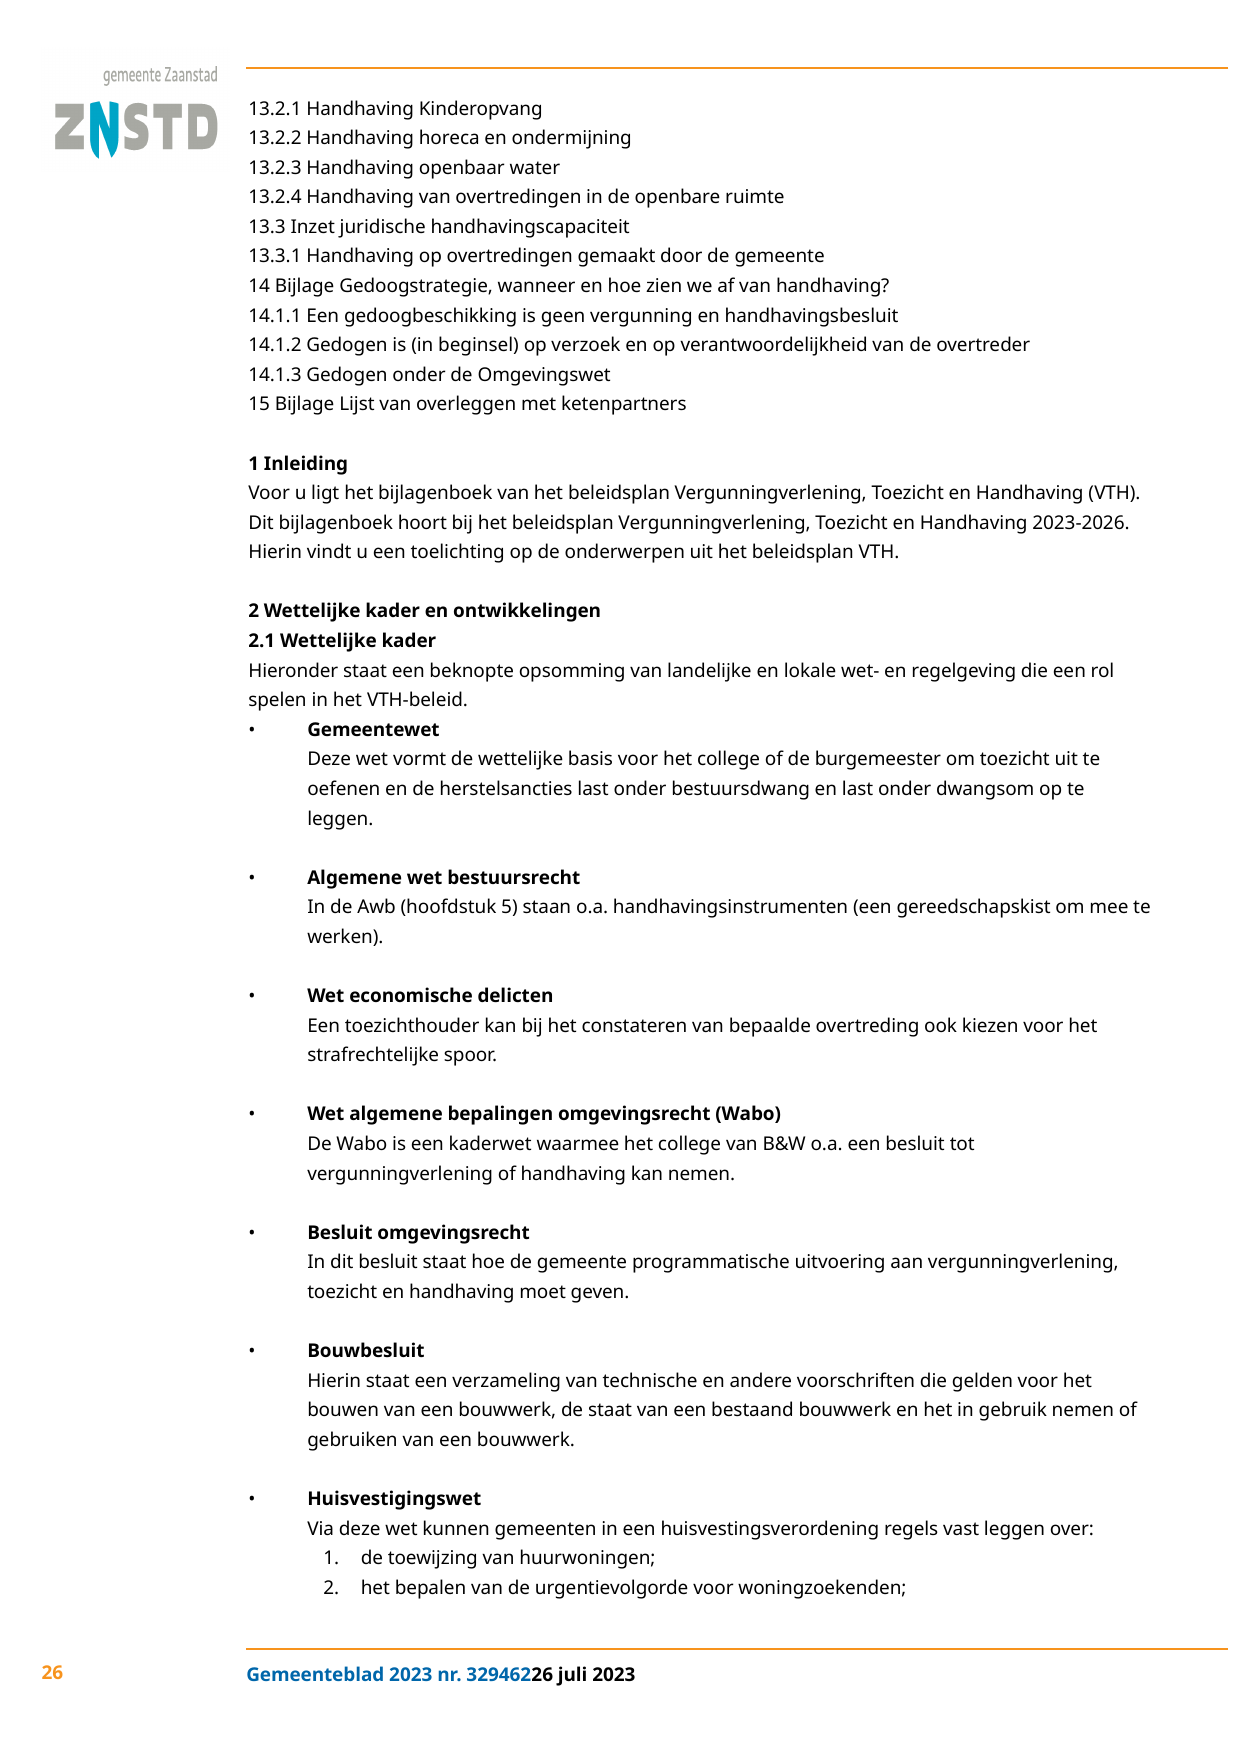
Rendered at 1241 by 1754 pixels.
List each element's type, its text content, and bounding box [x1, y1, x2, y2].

text 2 Wettelijke kader en ontwikkelingen [248, 598, 1152, 623]
list Algemene wet bestuursrecht [248, 864, 1152, 890]
text 13.2.3 Handhaving openbaar water [248, 154, 1152, 180]
list Besluit omgevingsrecht [248, 1219, 1152, 1245]
list Hierin staat een verzameling van technische en andere voorschriften die gelden voor het bouwen van een bouwwerk, de staat van een bestaand bouwwerk en het in gebruik nemen of gebruiken van een bouwwerk. [248, 1367, 1152, 1452]
list Gemeentewet [248, 716, 1152, 742]
text 13.3 Inzet juridische handhavingscapaciteit [248, 213, 1152, 239]
list de toewijzing van huurwoningen; [323, 1544, 1152, 1570]
text 14.1.2 Gedogen is (in beginsel) op verzoek en op verantwoordelijkheid van de overtreder [248, 331, 1152, 357]
list De Wabo is een kaderwet waarmee het college van B&W o.a. een besluit tot vergunningverlening of handhaving kan nemen. [248, 1130, 1152, 1186]
list In de Awb (hoofdstuk 5) staan o.a. handhavingsinstrumenten (een gereedschapskist om mee te werken). [248, 893, 1152, 949]
text Dit bijlagenboek hoort bij het beleidsplan Vergunningverlening, Toezicht en Handhaving 2023-2026. [248, 509, 1152, 535]
list Via deze wet kunnen gemeenten in een huisvestingsverordening regels vast leggen over: [248, 1515, 1152, 1541]
list Huisvestigingswet [248, 1485, 1152, 1511]
text Voor u ligt het bijlagenboek van het beleidsplan Vergunningverlening, Toezicht en Handhaving (VTH). [248, 479, 1152, 505]
list het bepalen van de urgentievolgorde voor woningzoekenden; [323, 1574, 1152, 1600]
text 13.3.1 Handhaving op overtredingen gemaakt door de gemeente [248, 243, 1152, 268]
text 13.2.4 Handhaving van overtredingen in de openbare ruimte [248, 183, 1152, 209]
text 14.1.3 Gedogen onder de Omgevingswet [248, 361, 1152, 387]
text 1 Inleiding [248, 450, 1152, 476]
text 13.2.2 Handhaving horeca en ondermijning [248, 124, 1152, 150]
list Deze wet vormt de wettelijke basis voor het college of de burgemeester om toezicht uit te oefenen en de herstelsancties last onder bestuursdwang en last onder dwangsom op te leggen. [248, 746, 1152, 831]
text 14.1.1 Een gedoogbeschikking is geen vergunning en handhavingsbesluit [248, 302, 1152, 328]
list In dit besluit staat hoe de gemeente programmatische uitvoering aan vergunningverlening, toezicht en handhaving moet geven. [248, 1248, 1152, 1304]
list Wet algemene bepalingen omgevingsrecht (Wabo) [248, 1101, 1152, 1126]
text Hieronder staat een beknopte opsomming van landelijke en lokale wet- en regelgeving die een rol spelen in het VTH-beleid. [248, 657, 1152, 712]
text Hierin vindt u een toelichting op de onderwerpen uit het beleidsplan VTH. [248, 538, 1152, 564]
list Een toezichthouder kan bij het constateren van bepaalde overtreding ook kiezen voor het strafrechtelijke spoor. [248, 1012, 1152, 1067]
picture [41, 47, 231, 172]
text 13.2.1 Handhaving Kinderopvang [248, 95, 1152, 121]
list Bouwbesluit [248, 1337, 1152, 1363]
text 14 Bijlage Gedoogstrategie, wanneer en hoe zien we af van handhaving? [248, 272, 1152, 298]
text 2.1 Wettelijke kader [248, 627, 1152, 653]
text 15 Bijlage Lijst van overleggen met ketenpartners [248, 391, 1152, 416]
list Wet economische delicten [248, 982, 1152, 1008]
